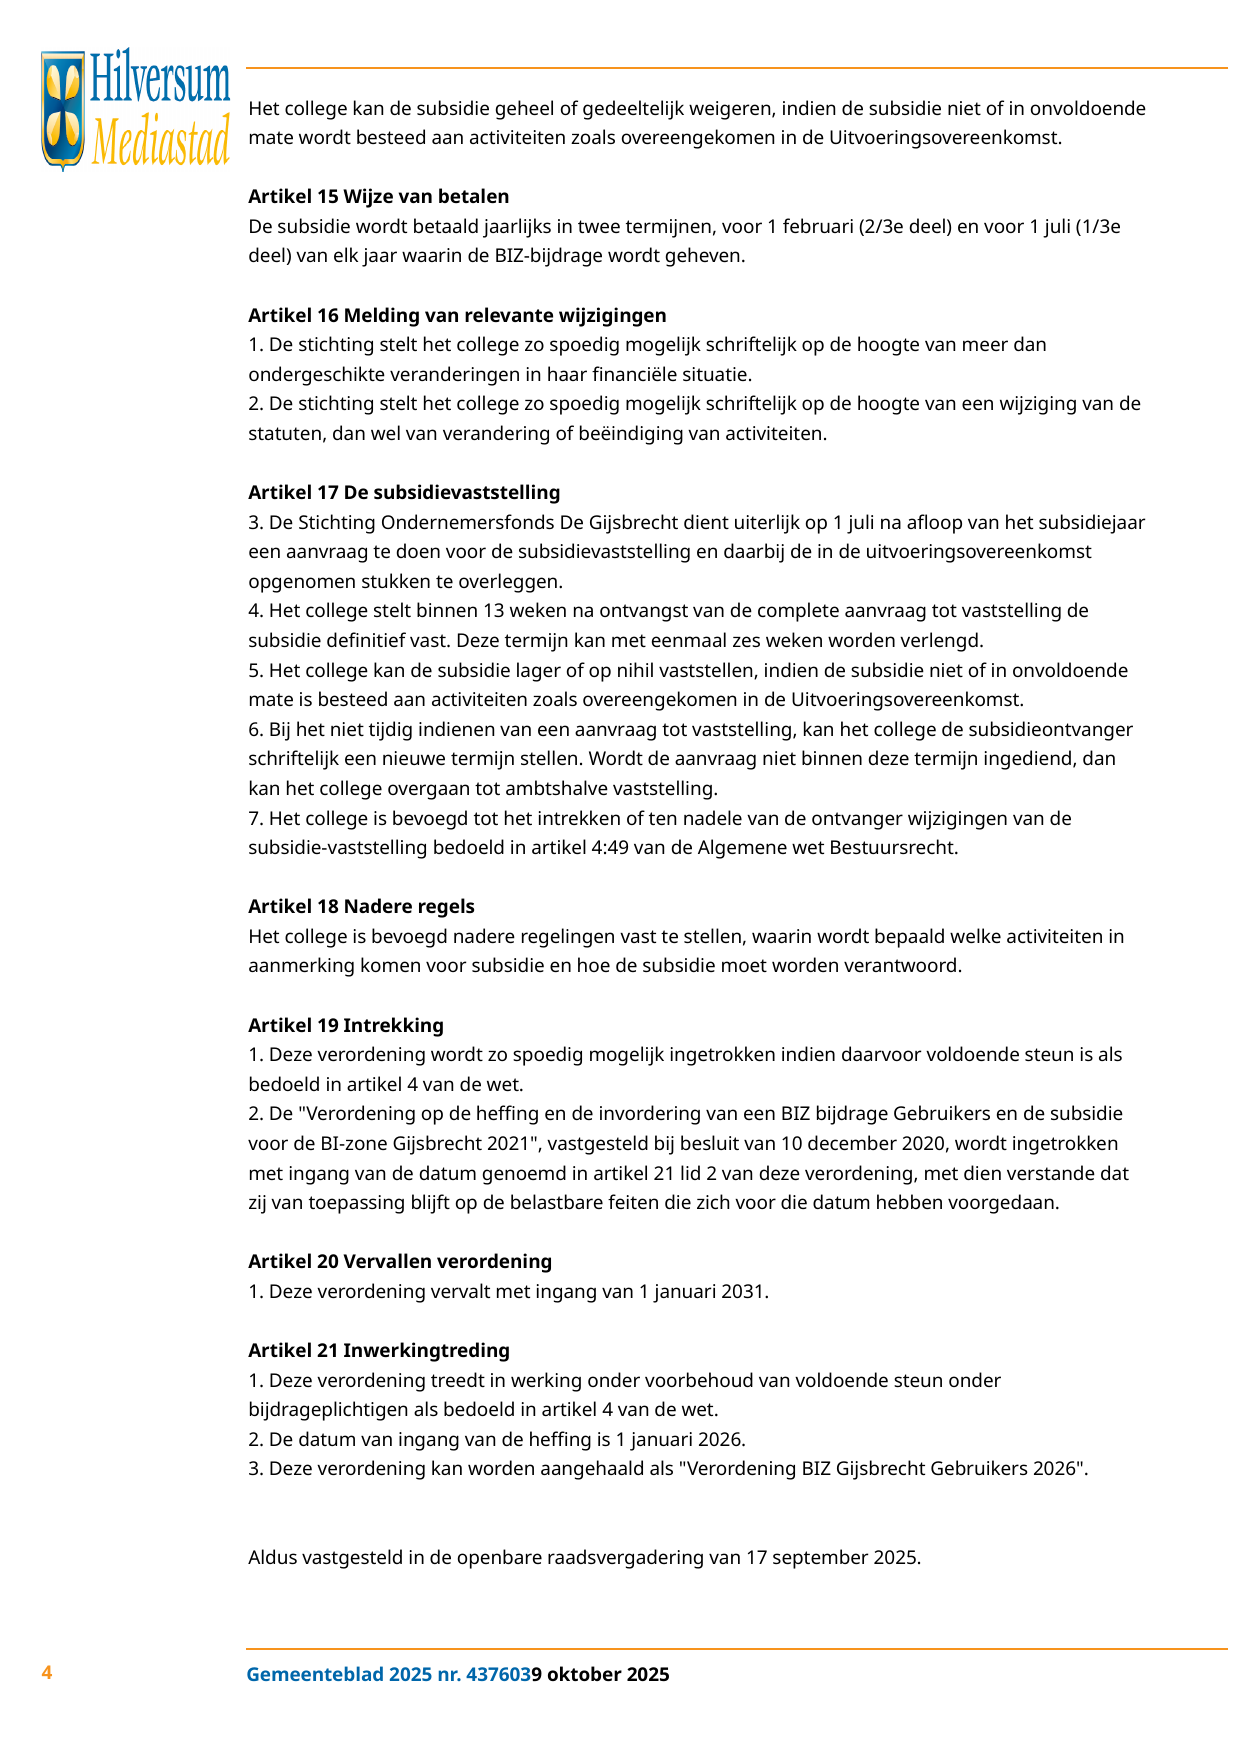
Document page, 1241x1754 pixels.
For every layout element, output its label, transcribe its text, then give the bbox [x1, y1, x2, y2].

text De subsidie wordt betaald jaarlijks in twee termijnen, voor 1 februari (2/3e deel) en voor 1 juli (1/3e deel) van elk jaar waarin de BIZ-bijdrage wordt geheven. [248, 213, 1152, 268]
text 3. Deze verordening kan worden aangehaald als "Verordening BIZ Gijsbrecht Gebruikers 2026". [248, 1456, 1152, 1481]
text 2. De datum van ingang van de heffing is 1 januari 2026. [248, 1426, 1152, 1452]
text 1. Deze verordening vervalt met ingang van 1 januari 2031. [248, 1278, 1152, 1304]
text Het college is bevoegd nadere regelingen vast te stellen, waarin wordt bepaald welke activiteiten in aanmerking komen voor subsidie en hoe de subsidie moet worden verantwoord. [248, 923, 1152, 978]
text 3. De Stichting Ondernemersfonds De Gijsbrecht dient uiterlijk op 1 juli na afloop van het subsidiejaar een aanvraag te doen voor de subsidievaststelling en daarbij de in de uitvoeringsovereenkomst opgenomen stukken te overleggen. [248, 509, 1152, 594]
text 2. De "Verordening op de heffing en de invordering van een BIZ bijdrage Gebruikers en de subsidie voor de BI-zone Gijsbrecht 2021", vastgesteld bij besluit van 10 december 2020, wordt ingetrokken met ingang van de datum genoemd in artikel 21 lid 2 van deze verordening, met dien verstande dat zij van toepassing blijft op de belastbare feiten die zich voor die datum hebben voorgedaan. [248, 1101, 1152, 1215]
text Artikel 20 Vervallen verordening [248, 1248, 1152, 1274]
text 2. De stichting stelt het college zo spoedig mogelijk schriftelijk op de hoogte van een wijziging van de statuten, dan wel van verandering of beëindiging van activiteiten. [248, 391, 1152, 446]
text Artikel 15 Wijze van betalen [248, 183, 1152, 209]
text 5. Het college kan de subsidie lager of op nihil vaststellen, indien de subsidie niet of in onvoldoende mate is besteed aan activiteiten zoals overeengekomen in de Uitvoeringsovereenkomst. [248, 657, 1152, 712]
text Aldus vastgesteld in de openbare raadsvergadering van 17 september 2025. [248, 1544, 1152, 1570]
text 7. Het college is bevoegd tot het intrekken of ten nadele van de ontvanger wijzigingen van de subsidie-vaststelling bedoeld in artikel 4:49 van de Algemene wet Bestuursrecht. [248, 805, 1152, 860]
text Artikel 18 Nadere regels [248, 893, 1152, 919]
text 6. Bij het niet tijdig indienen van een aanvraag tot vaststelling, kan het college de subsidieontvanger schriftelijk een nieuwe termijn stellen. Wordt de aanvraag niet binnen deze termijn ingediend, dan kan het college overgaan tot ambtshalve vaststelling. [248, 716, 1152, 801]
text Artikel 17 De subsidievaststelling [248, 479, 1152, 505]
text Artikel 16 Melding van relevante wijzigingen [248, 302, 1152, 328]
text Artikel 21 Inwerkingtreding [248, 1337, 1152, 1363]
text 1. De stichting stelt het college zo spoedig mogelijk schriftelijk op de hoogte van meer dan ondergeschikte veranderingen in haar financiële situatie. [248, 331, 1152, 387]
text 1. Deze verordening treedt in werking onder voorbehoud van voldoende steun onder bijdrageplichtigen als bedoeld in artikel 4 van de wet. [248, 1367, 1152, 1422]
text 4. Het college stelt binnen 13 weken na ontvangst van de complete aanvraag tot vaststelling de subsidie definitief vast. Deze termijn kan met eenmaal zes weken worden verlengd. [248, 598, 1152, 653]
picture [41, 47, 231, 172]
text 1. Deze verordening wordt zo spoedig mogelijk ingetrokken indien daarvoor voldoende steun is als bedoeld in artikel 4 van de wet. [248, 1041, 1152, 1097]
text Artikel 19 Intrekking [248, 1012, 1152, 1038]
text Het college kan de subsidie geheel of gedeeltelijk weigeren, indien de subsidie niet of in onvoldoende mate wordt besteed aan activiteiten zoals overeengekomen in de Uitvoeringsovereenkomst. [248, 95, 1152, 150]
